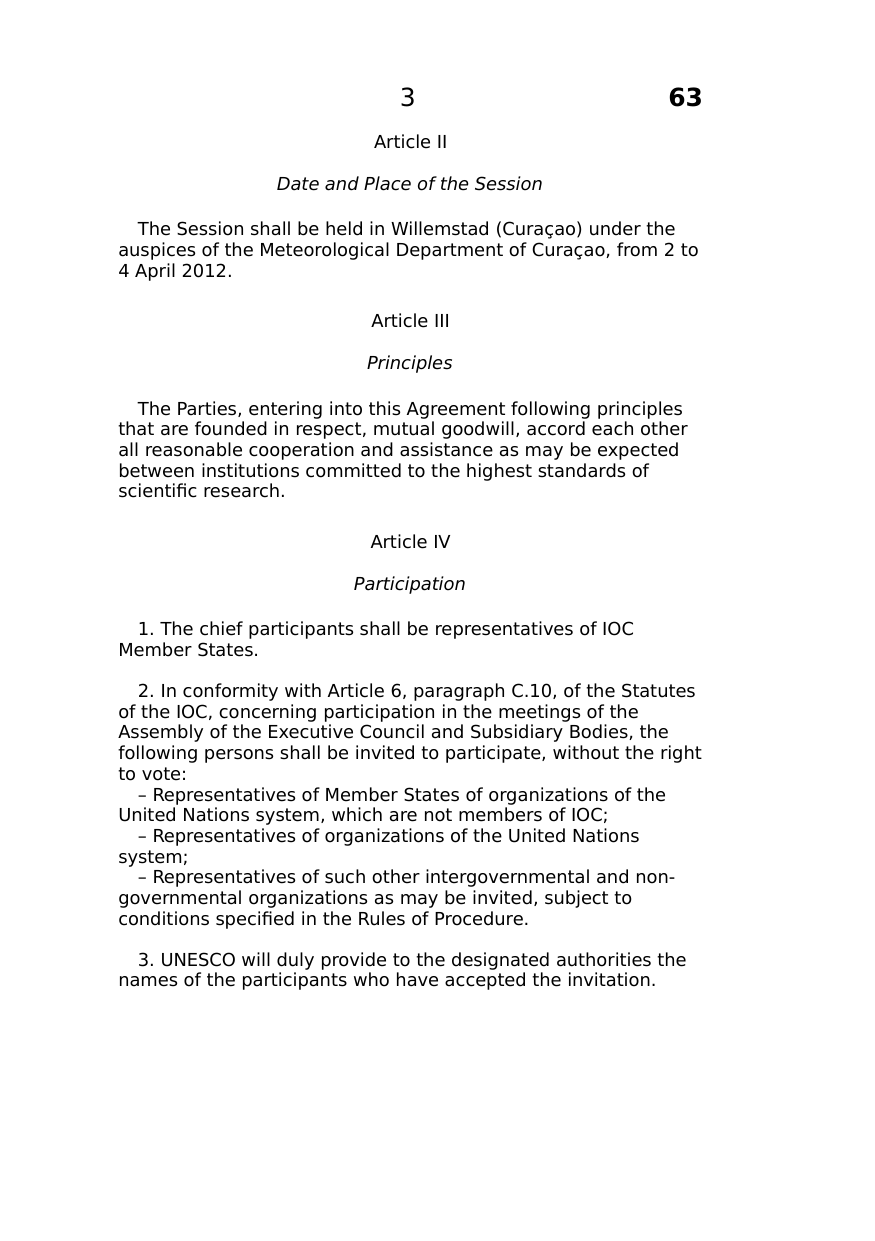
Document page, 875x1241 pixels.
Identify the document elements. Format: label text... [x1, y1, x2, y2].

text – Representatives of such other intergovernmental and non-governmental organizations as may be invited, subject to conditions specified in the Rules of Procedure. [118, 867, 703, 929]
subtitle Article II Date and Place of the Session [118, 132, 703, 194]
text 2. In conformity with Article 6, paragraph C.10, of the Statutes of the IOC, concerning participation in the meetings of the Assembly of the Executive Council and Subsidiary Bodies, the following persons shall be invited to participate, without the right to vote: [118, 681, 703, 784]
text 3. UNESCO will duly provide to the designated authorities the names of the participants who have accepted the invitation. [118, 949, 703, 991]
text – Representatives of Member States of organizations of the United Nations system, which are not members of IOC; [118, 784, 703, 826]
subtitle Article IV Participation [118, 532, 703, 594]
text – Representatives of organizations of the United Nations system; [118, 826, 703, 867]
text The Session shall be held in Willemstad (Curaçao) under the auspices of the Meteorological Department of Curaçao, from 2 to 4 April 2012. [118, 219, 703, 281]
text 1. The chief participants shall be representatives of IOC Member States. [118, 619, 703, 661]
text The Parties, entering into this Agreement following principles that are founded in respect, mutual goodwill, accord each other all reasonable cooperation and assistance as may be expected between institutions committed to the highest standards of scientific research. [118, 398, 703, 502]
subtitle Article III Principles [118, 311, 703, 373]
